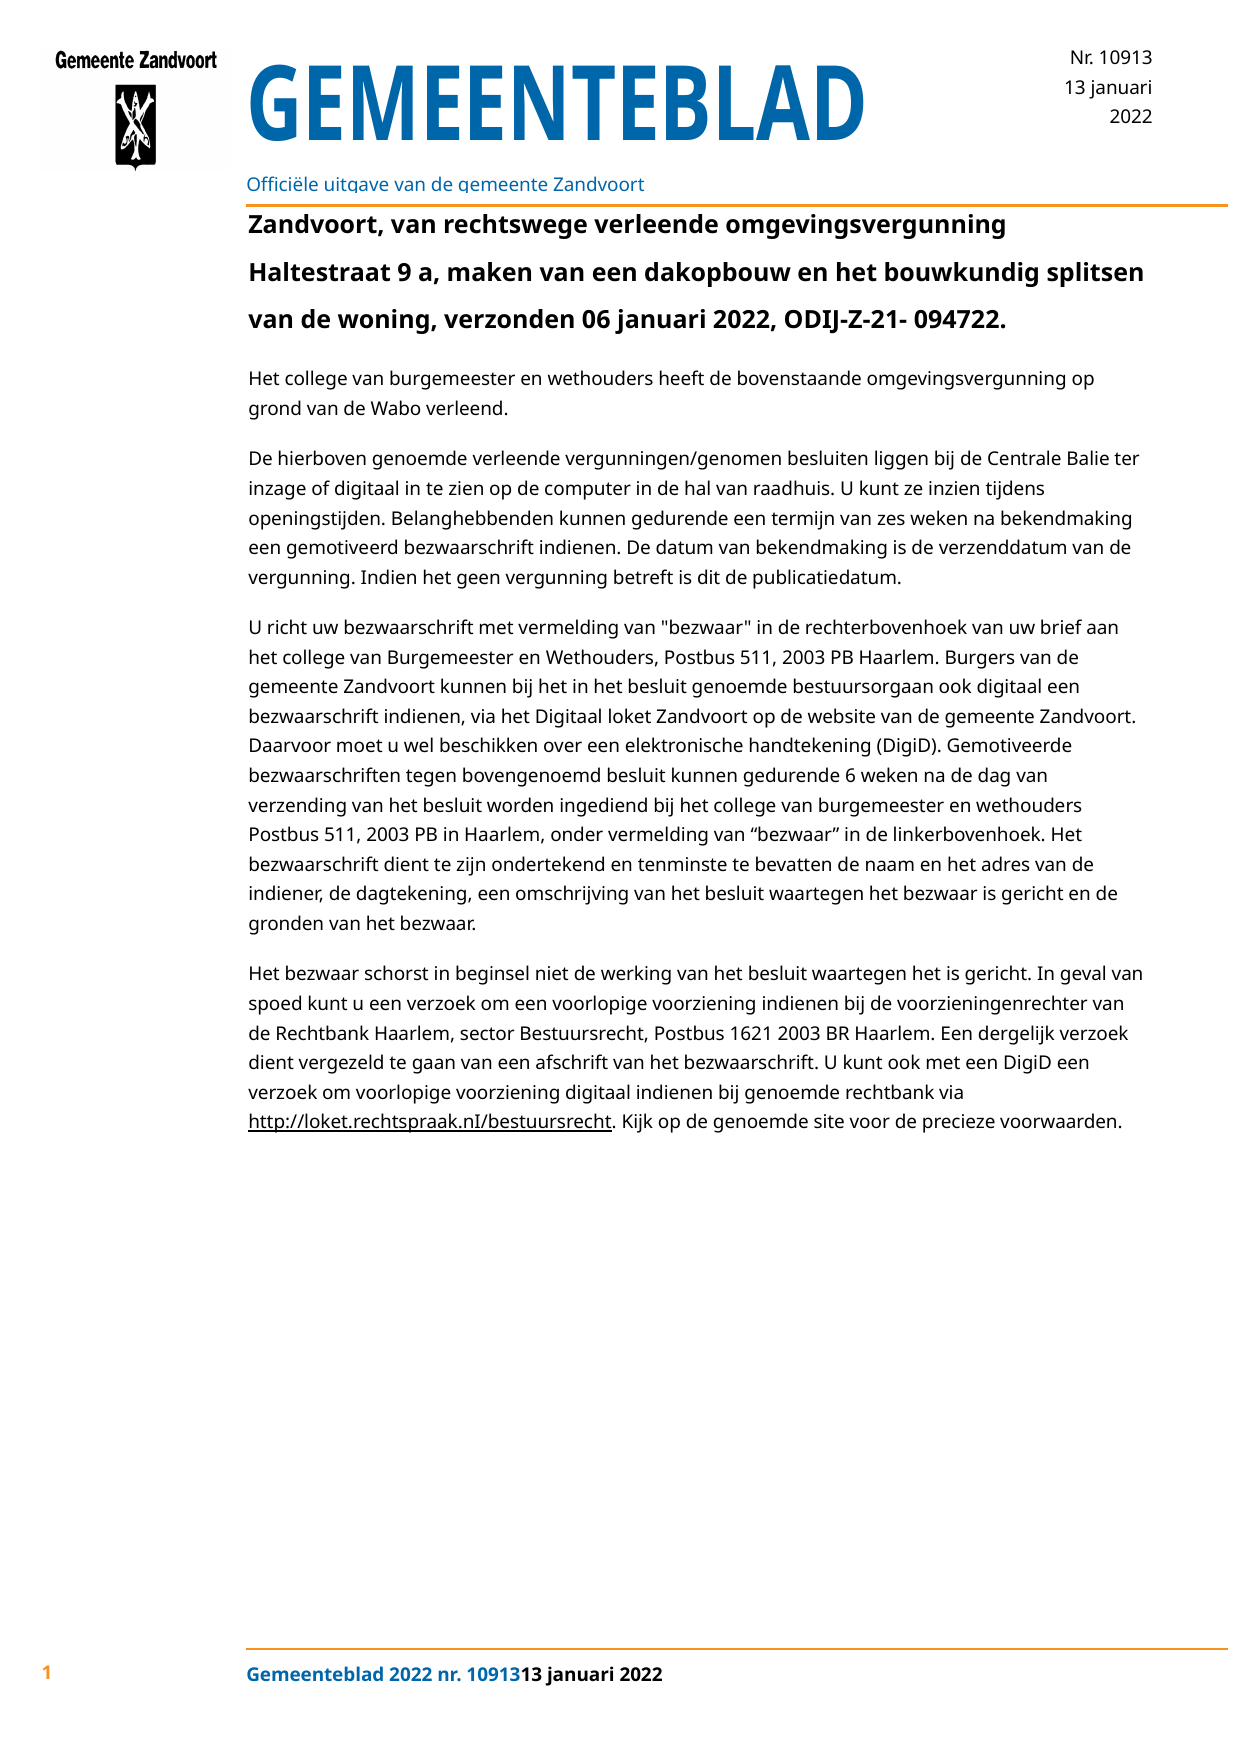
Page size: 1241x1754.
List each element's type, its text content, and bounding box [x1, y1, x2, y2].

text De hierboven genoemde verleende vergunningen/genomen besluiten liggen bij de Centrale Balie ter inzage of digitaal in te zien op de computer in de hal van raadhuis. U kunt ze inzien tijdens openingstijden. Belanghebbenden kunnen gedurende een termijn van zes weken na bekendmaking een gemotiveerd bezwaarschrift indienen. De datum van bekendmaking is de verzenddatum van de vergunning. Indien het geen vergunning betreft is dit de publicatiedatum. [248, 446, 1152, 589]
text Het college van burgemeester en wethouders heeft de bovenstaande omgevingsvergunning op grond van de Wabo verleend. [248, 366, 1152, 421]
picture [41, 47, 231, 172]
text Het bezwaar schorst in beginsel niet de werking van het besluit waartegen het is gericht. In geval van spoed kunt u een verzoek om een voorlopige voorziening indienen bij de voorzieningenrechter van de Rechtbank Haarlem, sector Bestuursrecht, Postbus 1621 2003 BR Haarlem. Een dergelijk verzoek dient vergezeld te gaan van een afschrift van het bezwaarschrift. U kunt ook met een DigiD een verzoek om voorlopige voorziening digitaal indienen bij genoemde rechtbank via http://loket.rechtspraak.nI/bestuursrecht. Kijk op de genoemde site voor de precieze voorwaarden. [248, 961, 1152, 1134]
text Zandvoort, van rechtswege verleende omgevingsvergunning Haltestraat 9 a, maken van een dakopbouw en het bouwkundig splitsen van de woning, verzonden 06 januari 2022, ODIJ-Z-21- 094722. [248, 207, 1152, 336]
text U richt uw bezwaarschrift met vermelding van "bezwaar" in de rechterbovenhoek van uw brief aan het college van Burgemeester en Wethouders, Postbus 511, 2003 PB Haarlem. Burgers van de gemeente Zandvoort kunnen bij het in het besluit genoemde bestuursorgaan ook digitaal een bezwaarschrift indienen, via het Digitaal loket Zandvoort op de website van de gemeente Zandvoort. Daarvoor moet u wel beschikken over een elektronische handtekening (DigiD). Gemotiveerde bezwaarschriften tegen bovengenoemd besluit kunnen gedurende 6 weken na de dag van verzending van het besluit worden ingediend bij het college van burgemeester en wethouders Postbus 511, 2003 PB in Haarlem, onder vermelding van “bezwaar” in de linkerbovenhoek. Het bezwaarschrift dient te zijn ondertekend en tenminste te bevatten de naam en het adres van de indiener, de dagtekening, een omschrijving van het besluit waartegen het bezwaar is gericht en de gronden van het bezwaar. [248, 614, 1152, 936]
